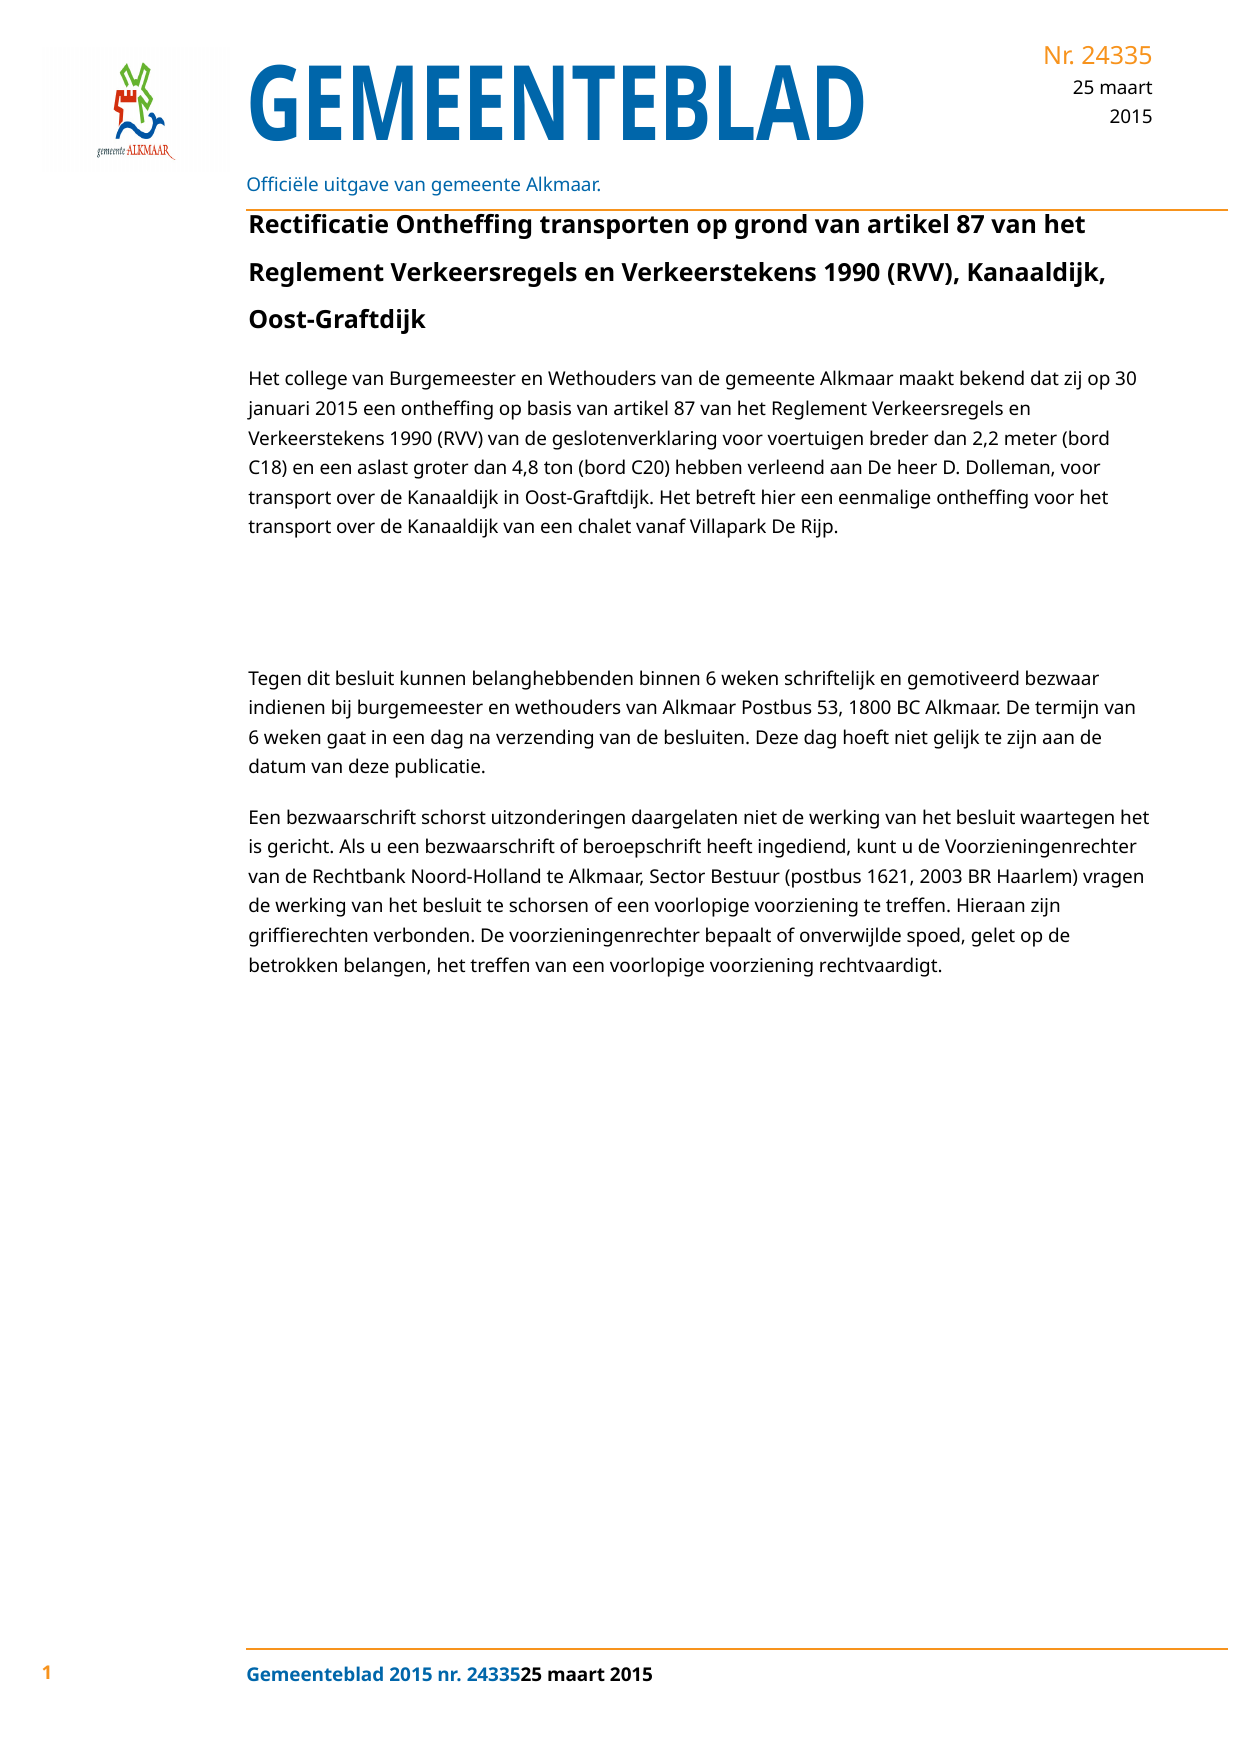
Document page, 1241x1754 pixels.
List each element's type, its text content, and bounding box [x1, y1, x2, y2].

picture [41, 47, 231, 172]
text Tegen dit besluit kunnen belanghebbenden binnen 6 weken schriftelijk en gemotiveerd bezwaar indienen bij burgemeester en wethouders van Alkmaar Postbus 53, 1800 BC Alkmaar. De termijn van 6 weken gaat in een dag na verzending van de besluiten. Deze dag hoeft niet gelijk te zijn aan de datum van deze publicatie. [248, 665, 1152, 779]
text Een bezwaarschrift schorst uitzonderingen daargelaten niet de werking van het besluit waartegen het is gericht. Als u een bezwaarschrift of beroepschrift heeft ingediend, kunt u de Voorzieningenrechter van de Rechtbank Noord-Holland te Alkmaar, Sector Bestuur (postbus 1621, 2003 BR Haarlem) vragen de werking van het besluit te schorsen of een voorlopige voorziening te treffen. Hieraan zijn griffierechten verbonden. De voorzieningenrechter bepaalt of onverwijlde spoed, gelet op de betrokken belangen, het treffen van een voorlopige voorziening rechtvaardigt. [248, 804, 1152, 977]
text Rectificatie Ontheffing transporten op grond van artikel 87 van het Reglement Verkeersregels en Verkeerstekens 1990 (RVV), Kanaaldijk, Oost-Graftdijk [248, 211, 1152, 336]
text Het college van Burgemeester en Wethouders van de gemeente Alkmaar maakt bekend dat zij op 30 januari 2015 een ontheffing op basis van artikel 87 van het Reglement Verkeersregels en Verkeerstekens 1990 (RVV) van de geslotenverklaring voor voertuigen breder dan 2,2 meter (bord C18) en een aslast groter dan 4,8 ton (bord C20) hebben verleend aan De heer D. Dolleman, voor transport over de Kanaaldijk in Oost-Graftdijk. Het betreft hier een eenmalige ontheffing voor het transport over de Kanaaldijk van een chalet vanaf Villapark De Rijp. [248, 366, 1152, 539]
